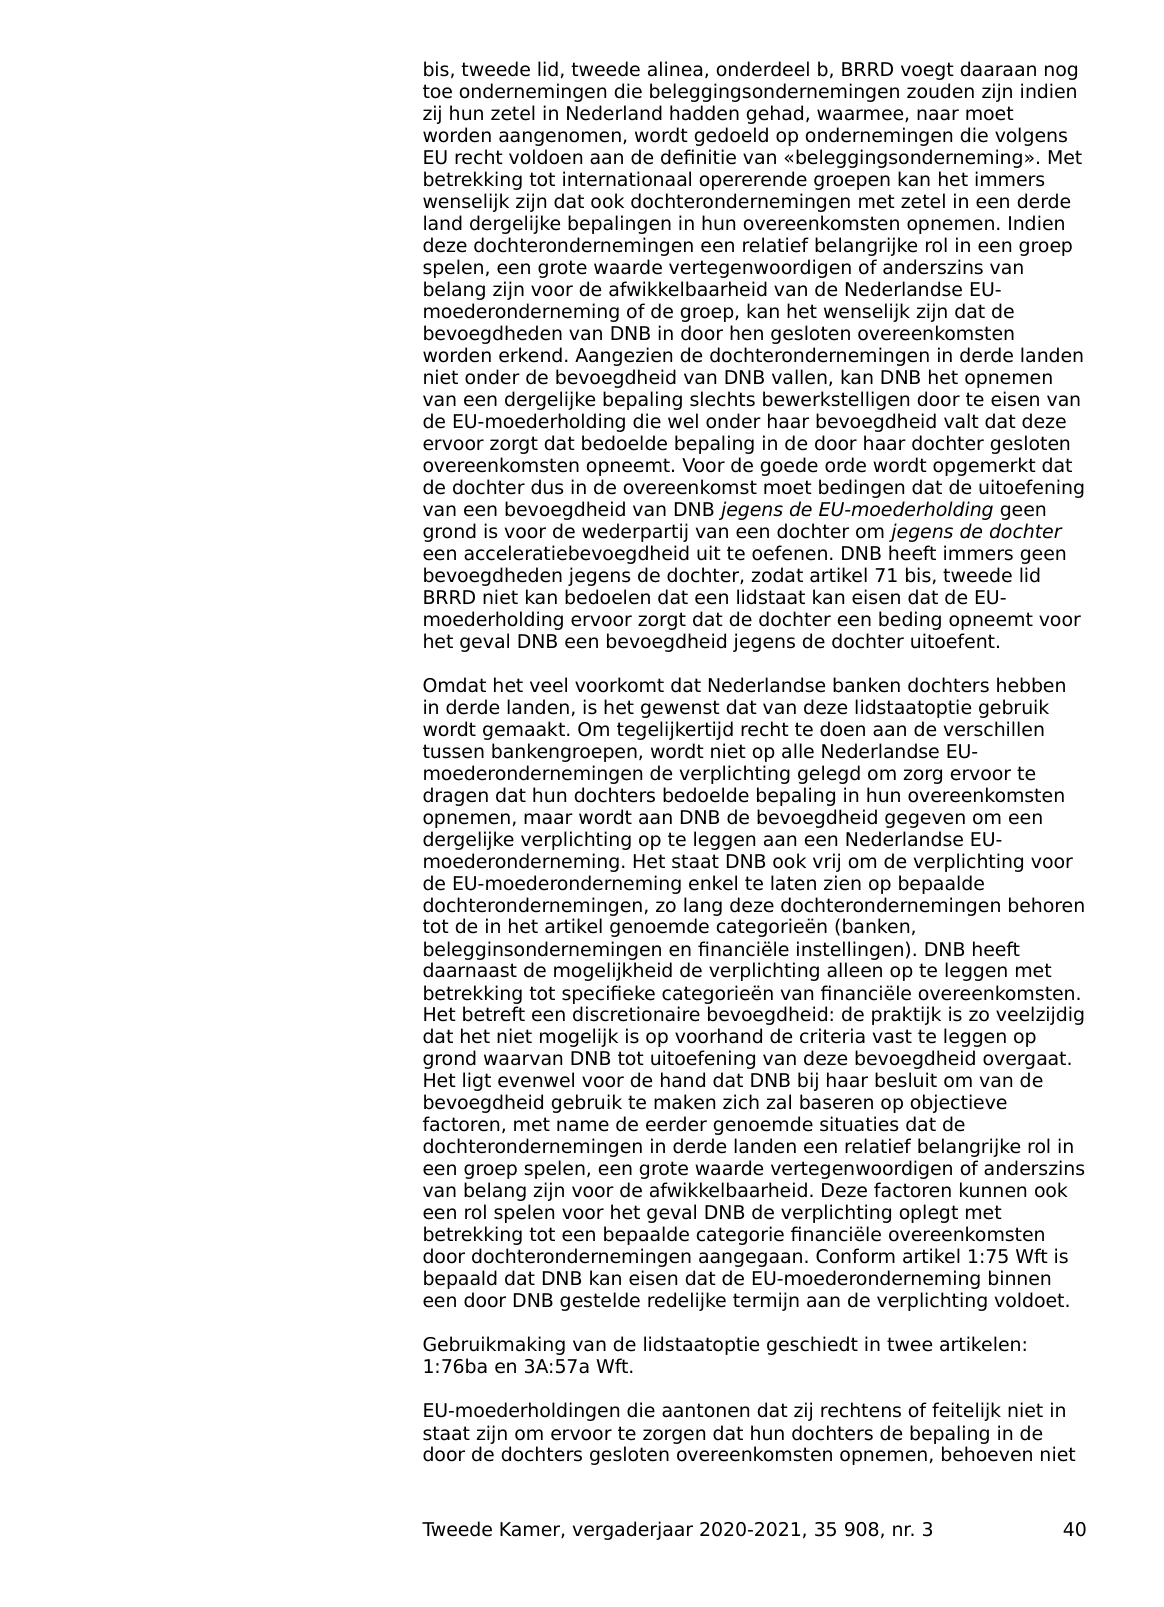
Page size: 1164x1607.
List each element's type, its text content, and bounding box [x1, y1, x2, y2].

text EU-moederholdingen die aantonen dat zij rechtens of feitelijk niet in staat zijn om ervoor te zorgen dat hun dochters de bepaling in de door de dochters gesloten overeenkomsten opnemen, behoeven niet [422, 1400, 1087, 1466]
text Omdat het veel voorkomt dat Nederlandse banken dochters hebben in derde landen, is het gewenst dat van deze lidstaatoptie gebruik wordt gemaakt. Om tegelijkertijd recht te doen aan de verschillen tussen bankengroepen, wordt niet op alle Nederlandse EU-moederondernemingen de verplichting gelegd om zorg ervoor te dragen dat hun dochters bedoelde bepaling in hun overeenkomsten opnemen, maar wordt aan DNB de bevoegdheid gegeven om een dergelijke verplichting op te leggen aan een Nederlandse EU-moederonderneming. Het staat DNB ook vrij om de verplichting voor de EU-moederonderneming enkel te laten zien op bepaalde dochterondernemingen, zo lang deze dochterondernemingen behoren tot de in het artikel genoemde categorieën (banken, belegginsondernemingen en financiële instellingen). DNB heeft daarnaast de mogelijkheid de verplichting alleen op te leggen met betrekking tot specifieke categorieën van financiële overeenkomsten. Het betreft een discretionaire bevoegdheid: de praktijk is zo veelzijdig dat het niet mogelijk is op voorhand de criteria vast te leggen op grond waarvan DNB tot uitoefening van deze bevoegdheid overgaat. Het ligt evenwel voor de hand dat DNB bij haar besluit om van de bevoegdheid gebruik te maken zich zal baseren op objectieve factoren, met name de eerder genoemde situaties dat de dochterondernemingen in derde landen een relatief belangrijke rol in een groep spelen, een grote waarde vertegenwoordigen of anderszins van belang zijn voor de afwikkelbaarheid. Deze factoren kunnen ook een rol spelen voor het geval DNB de verplichting oplegt met betrekking tot een bepaalde categorie financiële overeenkomsten door dochterondernemingen aangegaan. Conform artikel 1:75 Wft is bepaald dat DNB kan eisen dat de EU-moederonderneming binnen een door DNB gestelde redelijke termijn aan de verplichting voldoet. [422, 675, 1087, 1312]
text bis, tweede lid, tweede alinea, onderdeel b, BRRD voegt daaraan nog toe ondernemingen die beleggingsondernemingen zouden zijn indien zij hun zetel in Nederland hadden gehad, waarmee, naar moet worden aangenomen, wordt gedoeld op ondernemingen die volgens EU recht voldoen aan de definitie van «beleggingsonderneming». Met betrekking tot internationaal opererende groepen kan het immers wenselijk zijn dat ook dochterondernemingen met zetel in een derde land dergelijke bepalingen in hun overeenkomsten opnemen. Indien deze dochterondernemingen een relatief belangrijke rol in een groep spelen, een grote waarde vertegenwoordigen of anderszins van belang zijn voor de afwikkelbaarheid van de Nederlandse EU-moederonderneming of de groep, kan het wenselijk zijn dat de bevoegdheden van DNB in door hen gesloten overeenkomsten worden erkend. Aangezien de dochterondernemingen in derde landen niet onder de bevoegdheid van DNB vallen, kan DNB het opnemen van een dergelijke bepaling slechts bewerkstelligen door te eisen van de EU-moederholding die wel onder haar bevoegdheid valt dat deze ervoor zorgt dat bedoelde bepaling in de door haar dochter gesloten overeenkomsten opneemt. Voor de goede orde wordt opgemerkt dat de dochter dus in de overeenkomst moet bedingen dat de uitoefening van een bevoegdheid van DNB jegens de EU-moederholding geen grond is voor de wederpartij van een dochter om jegens de dochter een acceleratiebevoegdheid uit te oefenen. DNB heeft immers geen bevoegdheden jegens de dochter, zodat artikel 71 bis, tweede lid BRRD niet kan bedoelen dat een lidstaat kan eisen dat de EU-moederholding ervoor zorgt dat de dochter een beding opneemt voor het geval DNB een bevoegdheid jegens de dochter uitoefent. [422, 59, 1087, 652]
text Gebruikmaking van de lidstaatoptie geschiedt in twee artikelen: 1:76ba en 3A:57a Wft. [422, 1334, 1087, 1378]
